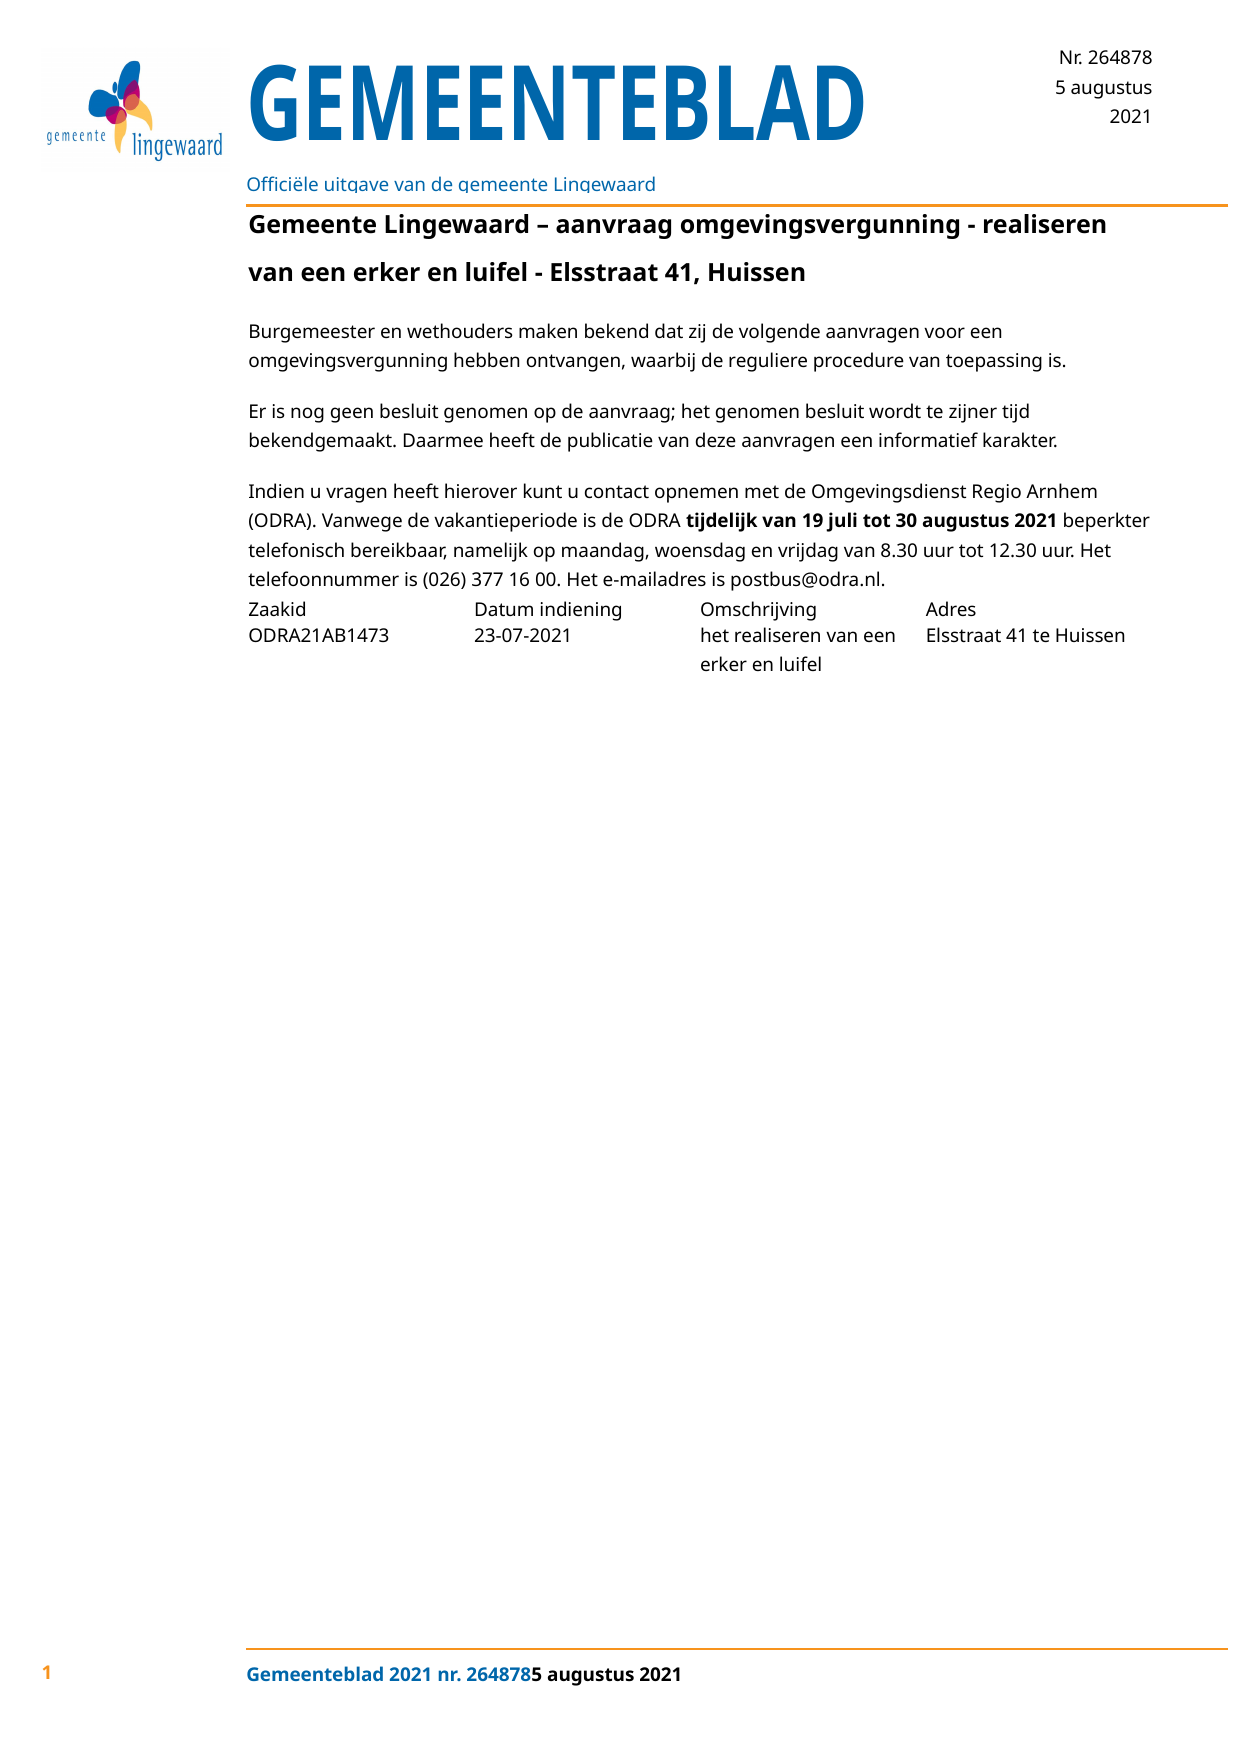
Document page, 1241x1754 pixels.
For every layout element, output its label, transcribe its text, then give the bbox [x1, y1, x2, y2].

table_header Adres [926, 596, 1152, 622]
table_cell ODRA21AB1473 [248, 622, 474, 677]
table_cell het realiseren van een erker en luifel [700, 622, 926, 677]
table_cell 23-07-2021 [474, 622, 700, 677]
table_cell Elsstraat 41 te Huissen [926, 622, 1152, 677]
picture [41, 47, 231, 172]
text Indien u vragen heeft hierover kunt u contact opnemen met de Omgevingsdienst Regio Arnhem (ODRA). Vanwege de vakantieperiode is de ODRA tijdelijk van 19 juli tot 30 augustus 2021 beperkter telefonisch bereikbaar, namelijk op maandag, woensdag en vrijdag van 8.30 uur tot 12.30 uur. Het telefoonnummer is (026) 377 16 00. Het e-mailadres is postbus@odra.nl. [248, 478, 1152, 592]
table_header Zaakid [248, 596, 474, 622]
text Gemeente Lingewaard – aanvraag omgevingsvergunning - realiseren van een erker en luifel - Elsstraat 41, Huissen [248, 207, 1152, 288]
text Burgemeester en wethouders maken bekend dat zij de volgende aanvragen voor een omgevingsvergunning hebben ontvangen, waarbij de reguliere procedure van toepassing is. [248, 318, 1152, 373]
table_header Omschrijving [700, 596, 926, 622]
table_header Datum indiening [474, 596, 700, 622]
text Er is nog geen besluit genomen op de aanvraag; het genomen besluit wordt te zijner tijd bekendgemaakt. Daarmee heeft de publicatie van deze aanvragen een informatief karakter. [248, 398, 1152, 453]
